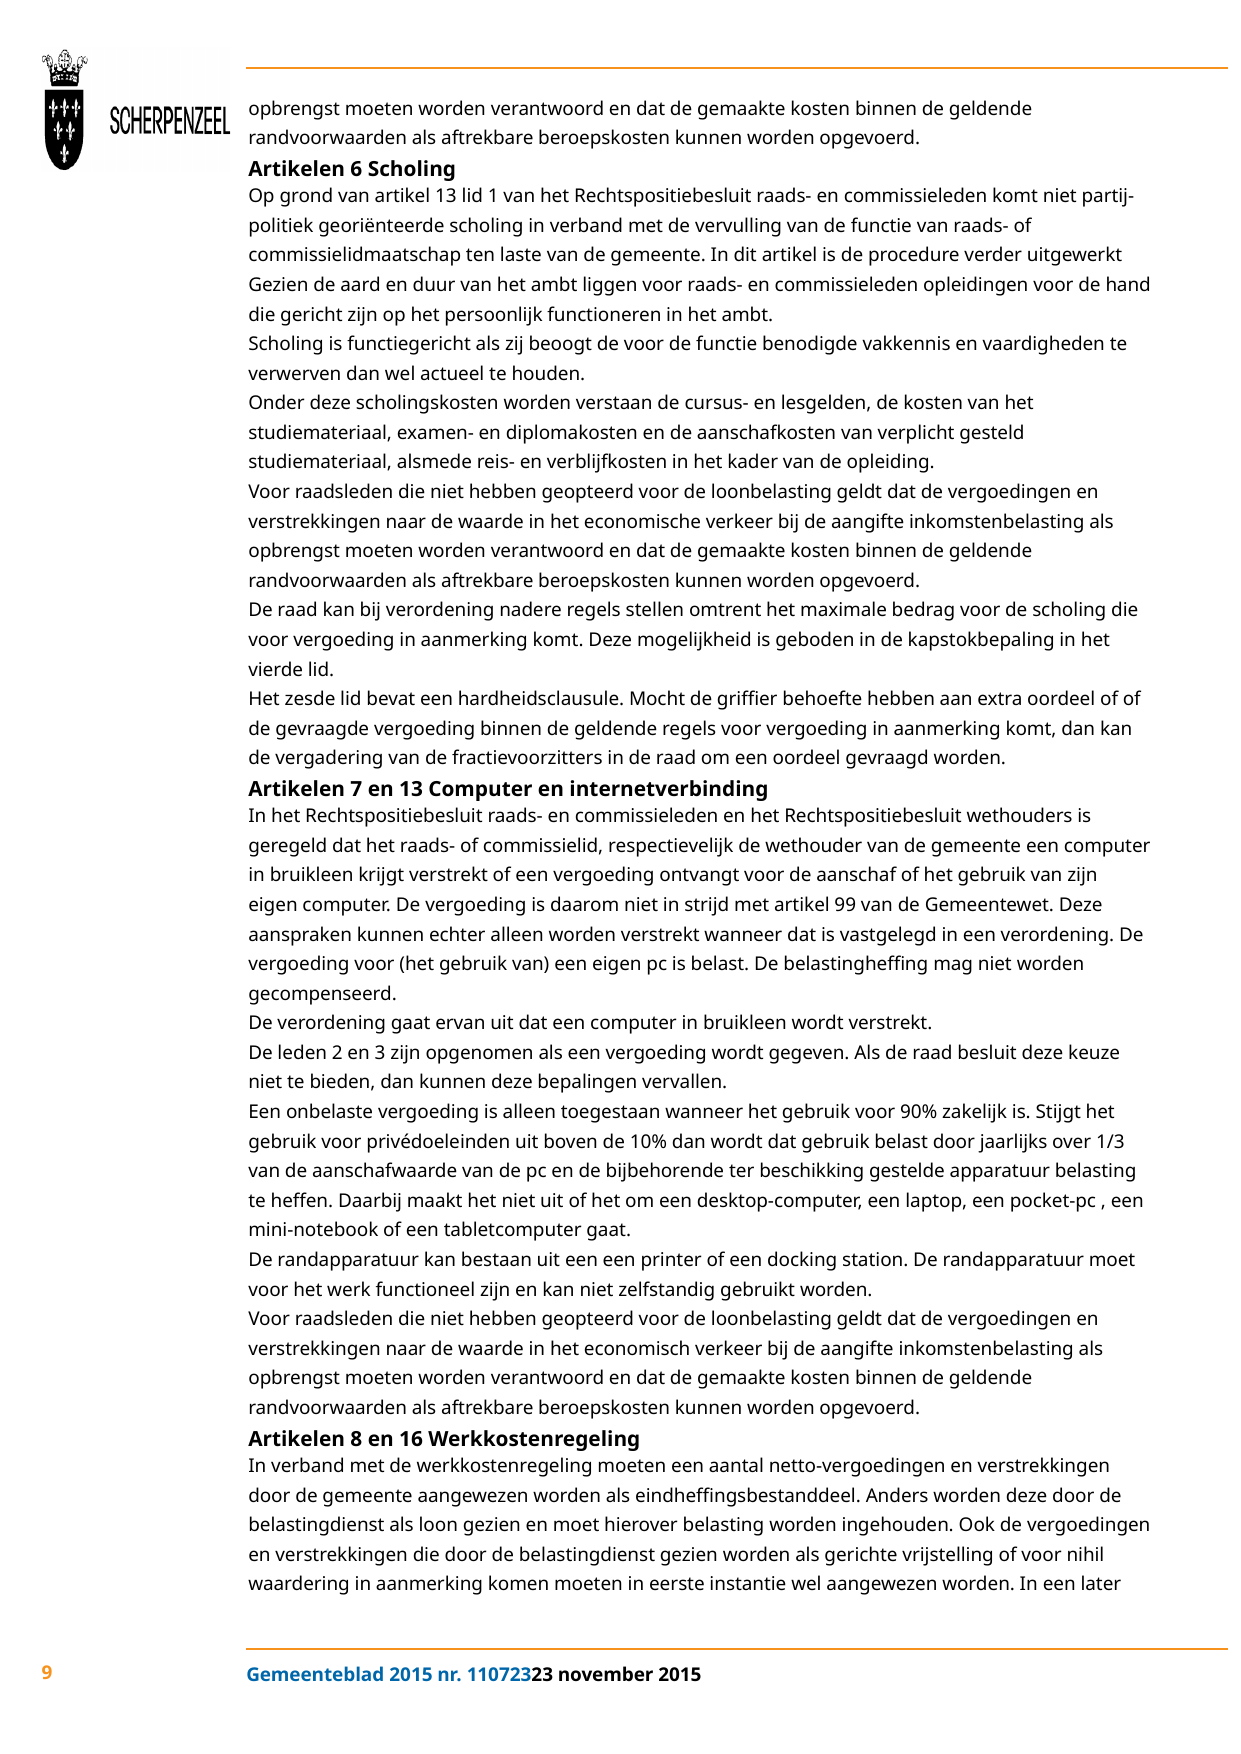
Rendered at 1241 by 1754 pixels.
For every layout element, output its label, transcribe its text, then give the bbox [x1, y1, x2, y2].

text Artikelen 7 en 13 Computer en internetverbinding [248, 774, 1152, 802]
text De leden 2 en 3 zijn opgenomen als een vergoeding wordt gegeven. Als de raad besluit deze keuze niet te bieden, dan kunnen deze bepalingen vervallen. [248, 1039, 1152, 1094]
text De raad kan bij verordening nadere regels stellen omtrent het maximale bedrag voor de scholing die voor vergoeding in aanmerking komt. Deze mogelijkheid is geboden in de kapstokbepaling in het vierde lid. [248, 597, 1152, 681]
text Scholing is functiegericht als zij beoogt de voor de functie benodigde vakkennis en vaardigheden te verwerven dan wel actueel te houden. [248, 330, 1152, 386]
text De randapparatuur kan bestaan uit een een printer of een docking station. De randapparatuur moet voor het werk functioneel zijn en kan niet zelfstandig gebruikt worden. [248, 1246, 1152, 1302]
text De verordening gaat ervan uit dat een computer in bruikleen wordt verstrekt. [248, 1009, 1152, 1035]
text Onder deze scholingskosten worden verstaan de cursus- en lesgelden, de kosten van het studiemateriaal, examen- en diplomakosten en de aanschafkosten van verplicht gesteld studiemateriaal, alsmede reis- en verblijfkosten in het kader van de opleiding. [248, 389, 1152, 474]
picture [41, 47, 231, 172]
text Voor raadsleden die niet hebben geopteerd voor de loonbelasting geldt dat de vergoedingen en verstrekkingen naar de waarde in het economisch verkeer bij de aangifte inkomstenbelasting als opbrengst moeten worden verantwoord en dat de gemaakte kosten binnen de geldende randvoorwaarden als aftrekbare beroepskosten kunnen worden opgevoerd. [248, 1305, 1152, 1420]
text Gezien de aard en duur van het ambt liggen voor raads- en commissieleden opleidingen voor de hand die gericht zijn op het persoonlijk functioneren in het ambt. [248, 271, 1152, 326]
text Op grond van artikel 13 lid 1 van het Rechtspositiebesluit raads- en commissieleden komt niet partij-politiek georiënteerde scholing in verband met de vervulling van de functie van raads- of commissielidmaatschap ten laste van de gemeente. In dit artikel is de procedure verder uitgewerkt [248, 182, 1152, 267]
text Het zesde lid bevat een hardheidsclausule. Mocht de griffier behoefte hebben aan extra oordeel of of de gevraagde vergoeding binnen de geldende regels voor vergoeding in aanmerking komt, dan kan de vergadering van de fractievoorzitters in de raad om een oordeel gevraagd worden. [248, 685, 1152, 770]
text In verband met de werkkostenregeling moeten een aantal netto-vergoedingen en verstrekkingen door de gemeente aangewezen worden als eindheffingsbestanddeel. Anders worden deze door de belastingdienst als loon gezien en moet hierover belasting worden ingehouden. Ook de vergoedingen en verstrekkingen die door de belastingdienst gezien worden als gerichte vrijstelling of voor nihil waardering in aanmerking komen moeten in eerste instantie wel aangewezen worden. In een later [248, 1452, 1152, 1596]
text In het Rechtspositiebesluit raads- en commissieleden en het Rechtspositiebesluit wethouders is geregeld dat het raads- of commissielid, respectievelijk de wethouder van de gemeente een computer in bruikleen krijgt verstrekt of een vergoeding ontvangt voor de aanschaf of het gebruik van zijn eigen computer. De vergoeding is daarom niet in strijd met artikel 99 van de Gemeentewet. Deze aanspraken kunnen echter alleen worden verstrekt wanneer dat is vastgelegd in een verordening. De vergoeding voor (het gebruik van) een eigen pc is belast. De belastingheffing mag niet worden gecompenseerd. [248, 802, 1152, 1006]
text Een onbelaste vergoeding is alleen toegestaan wanneer het gebruik voor 90% zakelijk is. Stijgt het gebruik voor privédoeleinden uit boven de 10% dan wordt dat gebruik belast door jaarlijks over 1/3 van de aanschafwaarde van de pc en de bijbehorende ter beschikking gestelde apparatuur belasting te heffen. Daarbij maakt het niet uit of het om een desktop-computer, een laptop, een pocket-pc , een mini-notebook of een tabletcomputer gaat. [248, 1098, 1152, 1242]
text Artikelen 8 en 16 Werkkostenregeling [248, 1424, 1152, 1452]
text Voor raadsleden die niet hebben geopteerd voor de loonbelasting geldt dat de vergoedingen en verstrekkingen naar de waarde in het economische verkeer bij de aangifte inkomstenbelasting als opbrengst moeten worden verantwoord en dat de gemaakte kosten binnen de geldende randvoorwaarden als aftrekbare beroepskosten kunnen worden opgevoerd. [248, 478, 1152, 593]
text Artikelen 6 Scholing [248, 154, 1152, 182]
text opbrengst moeten worden verantwoord en dat de gemaakte kosten binnen de geldende randvoorwaarden als aftrekbare beroepskosten kunnen worden opgevoerd. [248, 95, 1152, 150]
